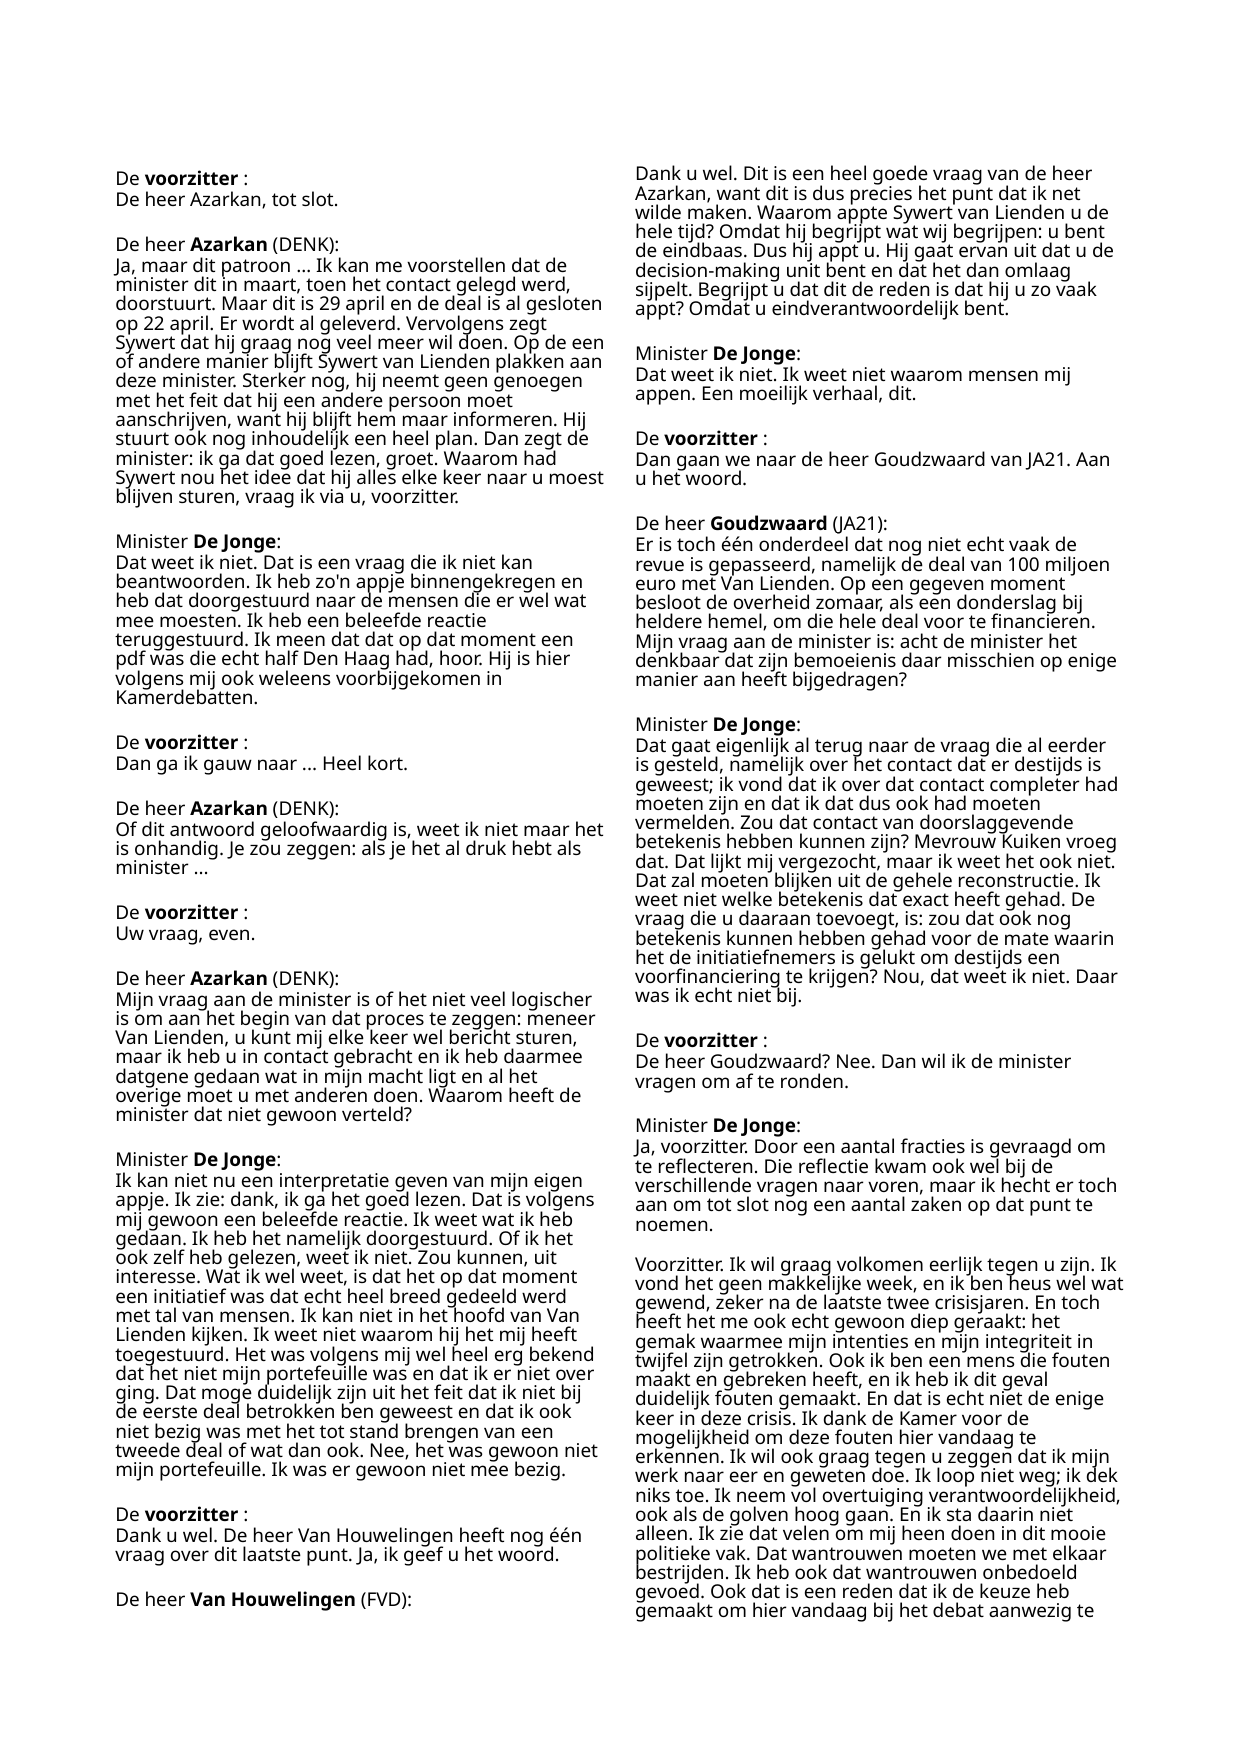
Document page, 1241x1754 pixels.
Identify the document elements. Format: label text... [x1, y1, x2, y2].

text De voorzitter : [635, 425, 1125, 451]
text Ik kan niet nu een interpretatie geven van mijn eigen appje. Ik zie: dank, ik ga het goed lezen. Dat is volgens mij gewoon een beleefde reactie. Ik weet wat ik heb gedaan. Ik heb het namelijk doorgestuurd. Of ik het ook zelf heb gelezen, weet ik niet. Zou kunnen, uit interesse. Wat ik wel weet, is dat het op dat moment een initiatief was dat echt heel breed gedeeld werd met tal van mensen. Ik kan niet in het hoofd van Van Lienden kijken. Ik weet niet waarom hij het mij heeft toegestuurd. Het was volgens mij wel heel erg bekend dat het niet mijn portefeuille was en dat ik er niet over ging. Dat moge duidelijk zijn uit het feit dat ik niet bij de eerste deal betrokken ben geweest en dat ik ook niet bezig was met het tot stand brengen van een tweede deal of wat dan ook. Nee, het was gewoon niet mijn portefeuille. Ik was er gewoon niet mee bezig. [115, 1172, 605, 1481]
text De heer Azarkan (DENK): [115, 231, 605, 257]
text De heer Van Houwelingen (FVD): [115, 1586, 605, 1612]
text Minister De Jonge: [635, 340, 1125, 366]
text De heer Goudzwaard (JA21): [635, 511, 1125, 536]
text Minister De Jonge: [115, 528, 605, 554]
text Dan gaan we naar de heer Goudzwaard van JA21. Aan u het woord. [635, 451, 1125, 490]
text De heer Azarkan (DENK): [115, 965, 605, 991]
text Ja, voorzitter. Door een aantal fracties is gevraagd om te reflecteren. Die reflectie kwam ook wel bij de verschillende vragen naar voren, maar ik hecht er toch aan om tot slot nog een aantal zaken op dat punt te noemen. [635, 1138, 1125, 1235]
text Minister De Jonge: [635, 1113, 1125, 1138]
text Mijn vraag aan de minister is of het niet veel logischer is om aan het begin van dat proces te zeggen: meneer Van Lienden, u kunt mij elke keer wel bericht sturen, maar ik heb u in contact gebracht en ik heb daarmee datgene gedaan wat in mijn macht ligt en al het overige moet u met anderen doen. Waarom heeft de minister dat niet gewoon verteld? [115, 991, 605, 1126]
text De voorzitter : [115, 165, 605, 191]
text De voorzitter : [115, 899, 605, 925]
text Of dit antwoord geloofwaardig is, weet ik niet maar het is onhandig. Je zou zeggen: als je het al druk hebt als minister ... [115, 821, 605, 878]
text De heer Goudzwaard? Nee. Dan wil ik de minister vragen om af te ronden. [635, 1053, 1125, 1092]
text Ja, maar dit patroon … Ik kan me voorstellen dat de minister dit in maart, toen het contact gelegd werd, doorstuurt. Maar dit is 29 april en de deal is al gesloten op 22 april. Er wordt al geleverd. Vervolgens zegt Sywert dat hij graag nog veel meer wil doen. Op de een of andere manier blijft Sywert van Lienden plakken aan deze minister. Sterker nog, hij neemt geen genoegen met het feit dat hij een andere persoon moet aanschrijven, want hij blijft hem maar informeren. Hij stuurt ook nog inhoudelijk een heel plan. Dan zegt de minister: ik ga dat goed lezen, groet. Waarom had Sywert nou het idee dat hij alles elke keer naar u moest blijven sturen, vraag ik via u, voorzitter. [115, 257, 605, 507]
text Uw vraag, even. [115, 925, 605, 944]
text Dank u wel. De heer Van Houwelingen heeft nog één vraag over dit laatste punt. Ja, ik geef u het woord. [115, 1527, 605, 1566]
text De voorzitter : [115, 729, 605, 755]
text Dan ga ik gauw naar ... Heel kort. [115, 755, 605, 774]
text De heer Azarkan (DENK): [115, 795, 605, 821]
text Minister De Jonge: [635, 711, 1125, 737]
text Dat weet ik niet. Ik weet niet waarom mensen mij appen. Een moeilijk verhaal, dit. [635, 366, 1125, 404]
text Voorzitter. Ik wil graag volkomen eerlijk tegen u zijn. Ik vond het geen makkelijke week, en ik ben heus wel wat gewend, zeker na de laatste twee crisisjaren. En toch heeft het me ook echt gewoon diep geraakt: het gemak waarmee mijn intenties en mijn integriteit in twijfel zijn getrokken. Ook ik ben een mens die fouten maakt en gebreken heeft, en ik heb ik dit geval duidelijk fouten gemaakt. En dat is echt niet de enige keer in deze crisis. Ik dank de Kamer voor de mogelijkheid om deze fouten hier vandaag te erkennen. Ik wil ook graag tegen u zeggen dat ik mijn werk naar eer en geweten doe. Ik loop niet weg; ik dek niks toe. Ik neem vol overtuiging verantwoordelijkheid, ook als de golven hoog gaan. En ik sta daarin niet alleen. Ik zie dat velen om mij heen doen in dit mooie politieke vak. Dat wantrouwen moeten we met elkaar bestrijden. Ik heb ook dat wantrouwen onbedoeld gevoed. Ook dat is een reden dat ik de keuze heb gemaakt om hier vandaag bij het debat aanwezig te [635, 1256, 1125, 1622]
text Dank u wel. Dit is een heel goede vraag van de heer Azarkan, want dit is dus precies het punt dat ik net wilde maken. Waarom appte Sywert van Lienden u de hele tijd? Omdat hij begrijpt wat wij begrijpen: u bent de eindbaas. Dus hij appt u. Hij gaat ervan uit dat u de decision-making unit bent en dat het dan omlaag sijpelt. Begrijpt u dat dit de reden is dat hij u zo vaak appt? Omdat u eindverantwoordelijk bent. [635, 165, 1125, 319]
text De heer Azarkan, tot slot. [115, 191, 605, 210]
text De voorzitter : [115, 1501, 605, 1527]
text Minister De Jonge: [115, 1146, 605, 1172]
text Dat weet ik niet. Dat is een vraag die ik niet kan beantwoorden. Ik heb zo'n appje binnengekregen en heb dat doorgestuurd naar de mensen die er wel wat mee moesten. Ik heb een beleefde reactie teruggestuurd. Ik meen dat dat op dat moment een pdf was die echt half Den Haag had, hoor. Hij is hier volgens mij ook weleens voorbijgekomen in Kamerdebatten. [115, 554, 605, 708]
text Er is toch één onderdeel dat nog niet echt vaak de revue is gepasseerd, namelijk de deal van 100 miljoen euro met Van Lienden. Op een gegeven moment besloot de overheid zomaar, als een donderslag bij heldere hemel, om die hele deal voor te financieren. Mijn vraag aan de minister is: acht de minister het denkbaar dat zijn bemoeienis daar misschien op enige manier aan heeft bijgedragen? [635, 536, 1125, 690]
text De voorzitter : [635, 1028, 1125, 1053]
text Dat gaat eigenlijk al terug naar de vraag die al eerder is gesteld, namelijk over het contact dat er destijds is geweest; ik vond dat ik over dat contact completer had moeten zijn en dat ik dat dus ook had moeten vermelden. Zou dat contact van doorslaggevende betekenis hebben kunnen zijn? Mevrouw Kuiken vroeg dat. Dat lijkt mij vergezocht, maar ik weet het ook niet. Dat zal moeten blijken uit de gehele reconstructie. Ik weet niet welke betekenis dat exact heeft gehad. De vraag die u daaraan toevoegt, is: zou dat ook nog betekenis kunnen hebben gehad voor de mate waarin het de initiatiefnemers is gelukt om destijds een voorfinanciering te krijgen? Nou, dat weet ik niet. Daar was ik echt niet bij. [635, 737, 1125, 1007]
